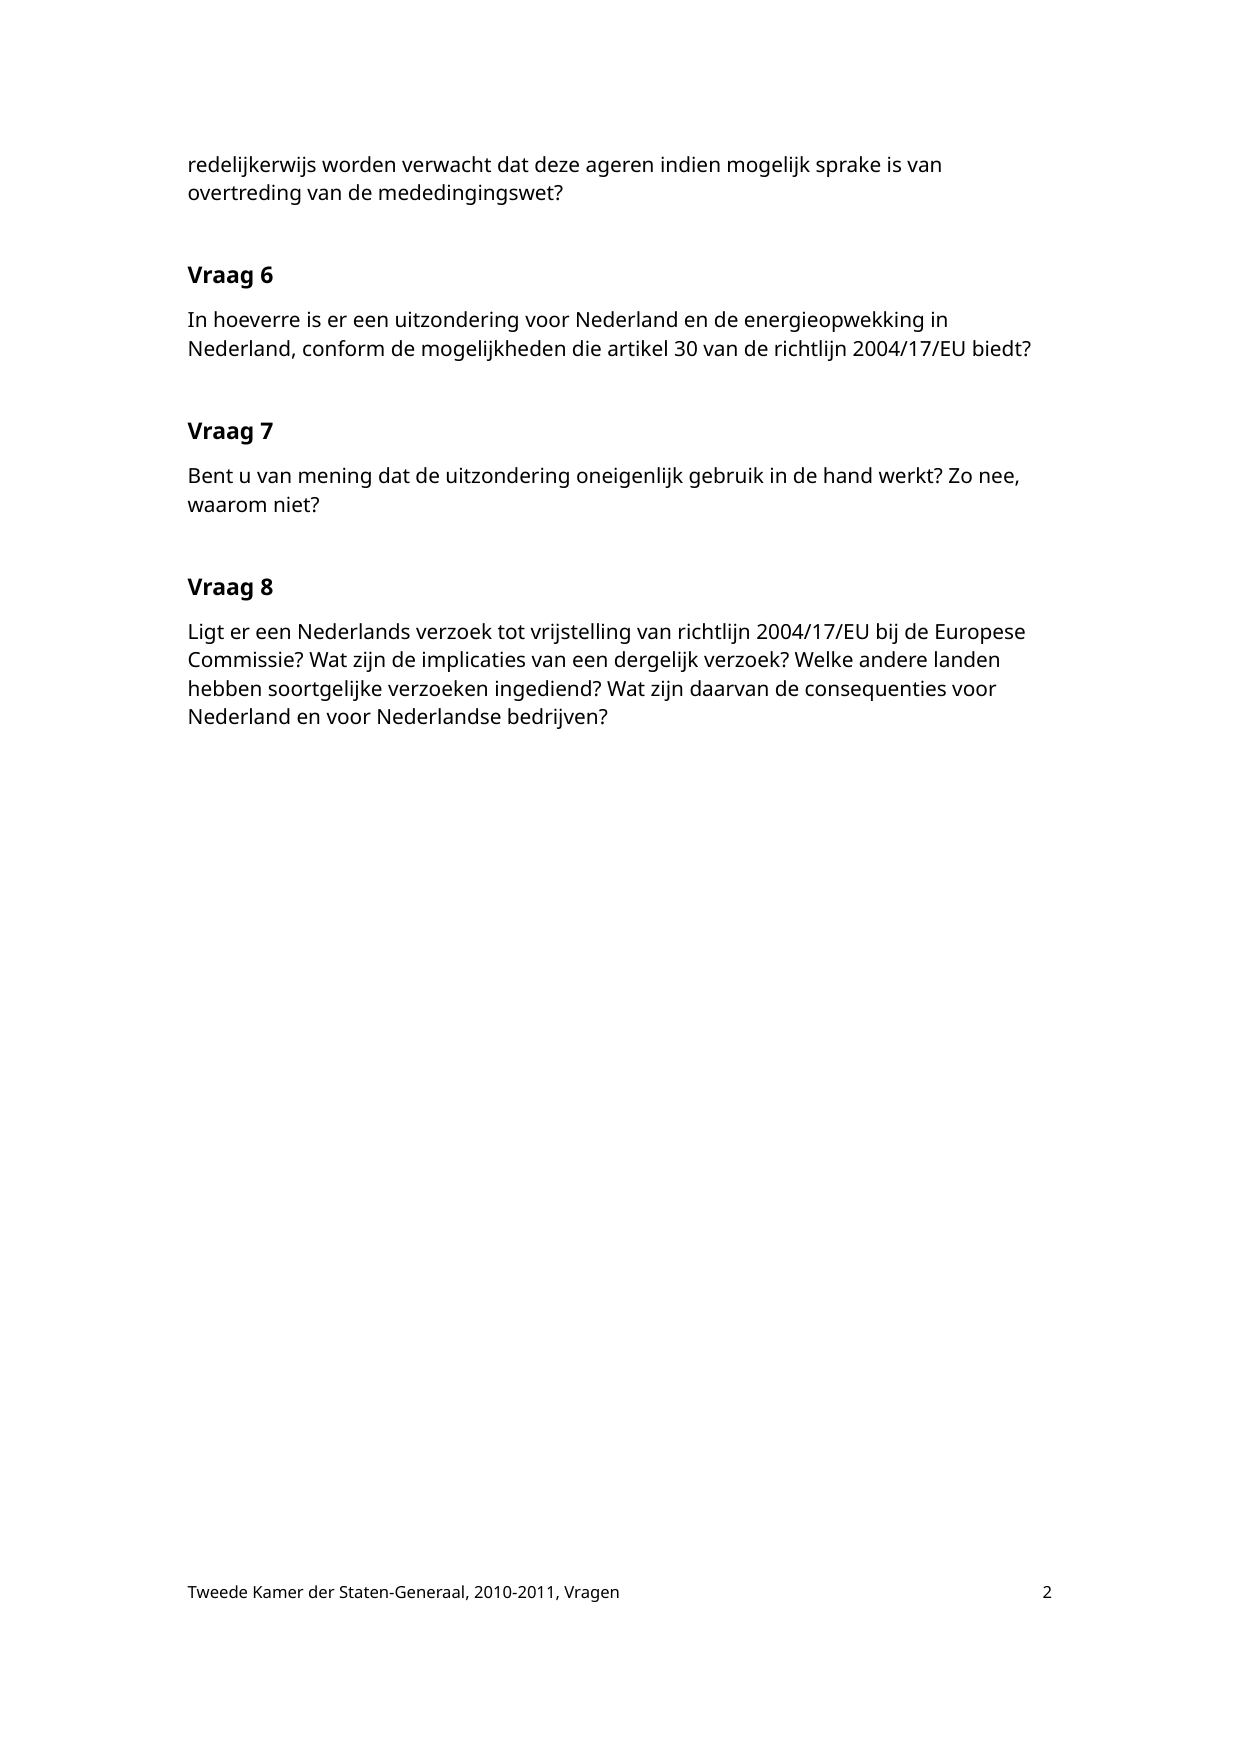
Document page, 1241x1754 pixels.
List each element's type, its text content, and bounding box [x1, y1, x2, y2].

subtitle Vraag 6 [187, 259, 1053, 291]
text redelijkerwijs worden verwacht dat deze ageren indien mogelijk sprake is van overtreding van de mededingingswet? [187, 150, 1053, 207]
subtitle Vraag 8 [187, 571, 1053, 602]
text Ligt er een Nederlands verzoek tot vrijstelling van richtlijn 2004/17/EU bij de Europese Commissie? Wat zijn de implicaties van een dergelijk verzoek? Welke andere landen hebben soortgelijke verzoeken ingediend? Wat zijn daarvan de consequenties voor Nederland en voor Nederlandse bedrijven? [187, 617, 1053, 731]
text Bent u van mening dat de uitzondering oneigenlijk gebruik in de hand werkt? Zo nee, waarom niet? [187, 461, 1053, 518]
subtitle Vraag 7 [187, 415, 1053, 446]
text In hoeverre is er een uitzondering voor Nederland en de energieopwekking in Nederland, conform de mogelijkheden die artikel 30 van de richtlijn 2004/17/EU biedt? [187, 306, 1053, 362]
